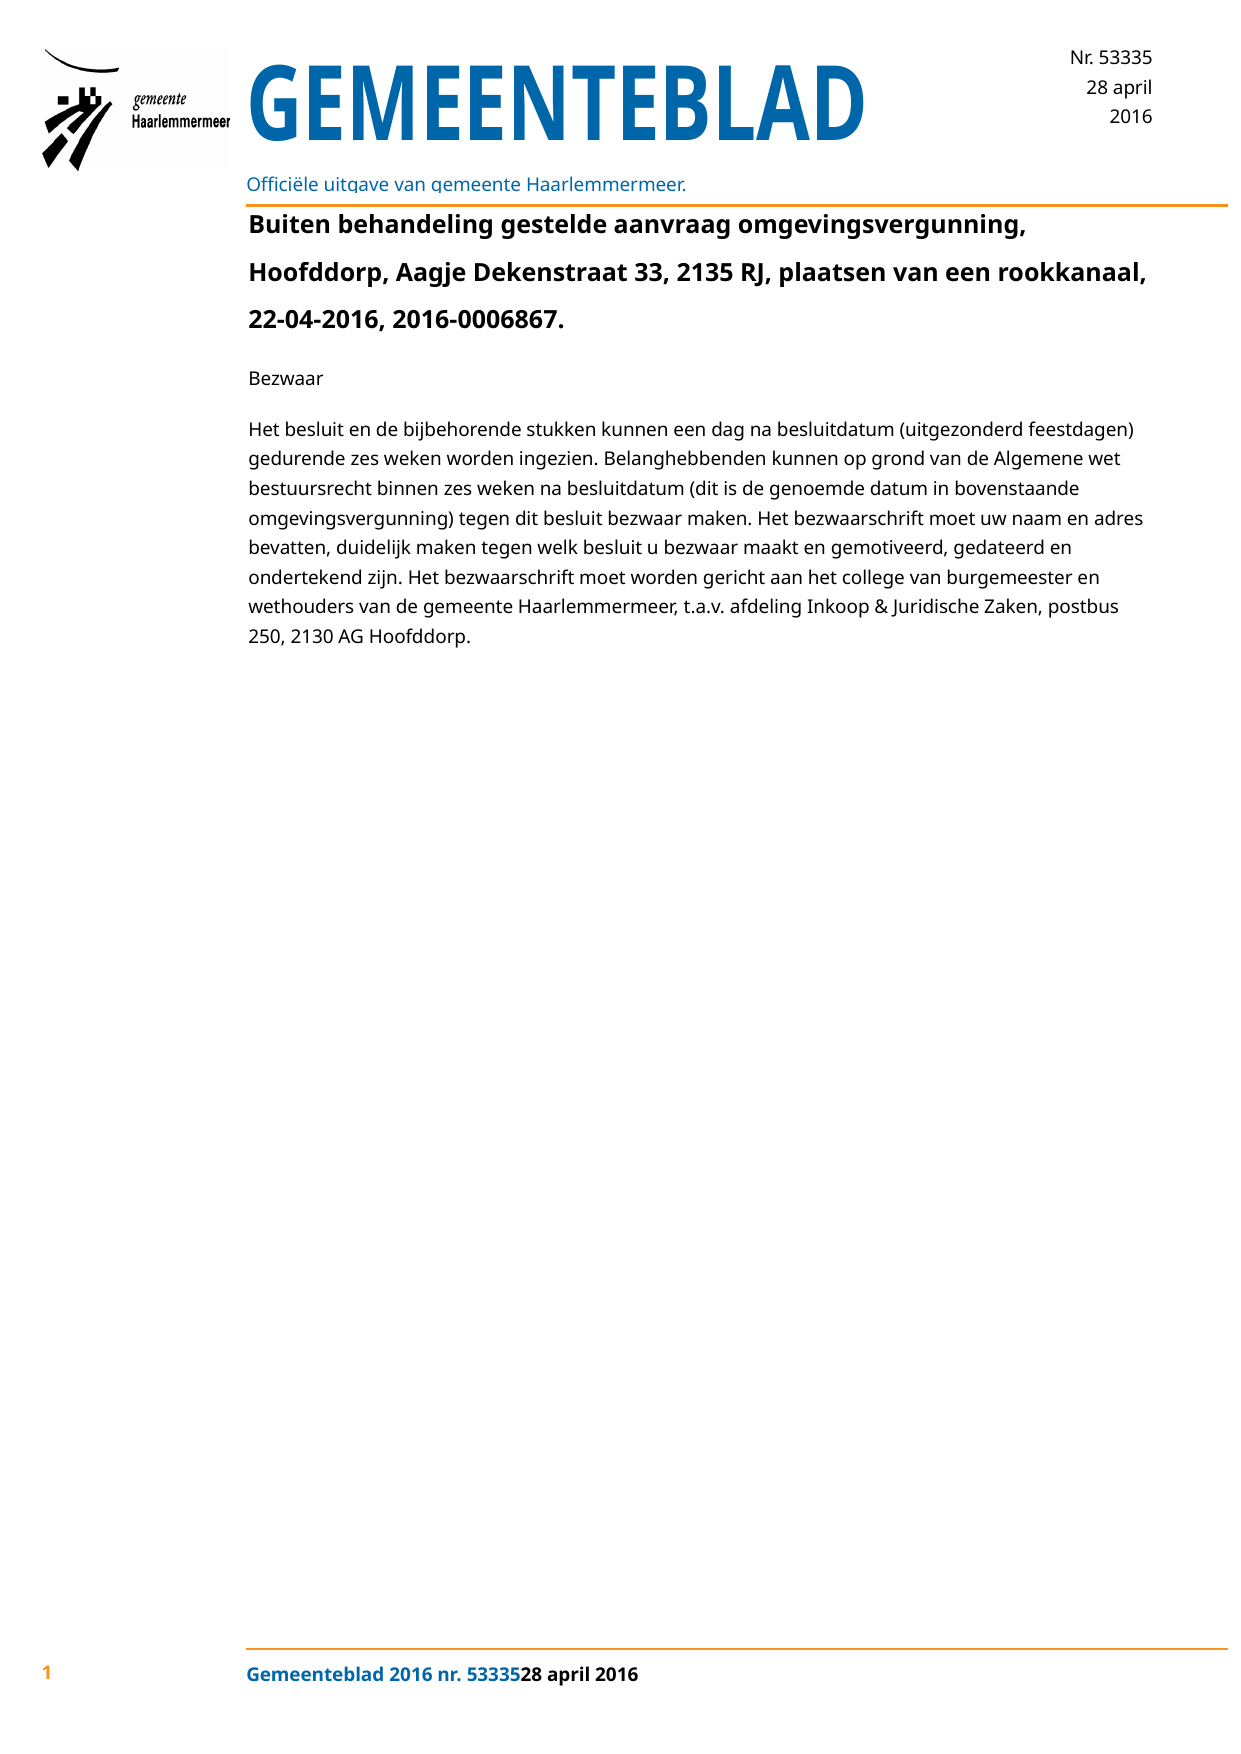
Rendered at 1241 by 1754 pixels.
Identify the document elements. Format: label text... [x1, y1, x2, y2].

text Buiten behandeling gestelde aanvraag omgevingsvergunning, Hoofddorp, Aagje Dekenstraat 33, 2135 RJ, plaatsen van een rookkanaal, 22-04-2016, 2016-0006867. [248, 207, 1152, 336]
text Bezwaar [248, 366, 1152, 391]
text Het besluit en de bijbehorende stukken kunnen een dag na besluitdatum (uitgezonderd feestdagen) gedurende zes weken worden ingezien. Belanghebbenden kunnen op grond van de Algemene wet bestuursrecht binnen zes weken na besluitdatum (dit is de genoemde datum in bovenstaande omgevingsvergunning) tegen dit besluit bezwaar maken. Het bezwaarschrift moet uw naam en adres bevatten, duidelijk maken tegen welk besluit u bezwaar maakt en gemotiveerd, gedateerd en ondertekend zijn. Het bezwaarschrift moet worden gericht aan het college van burgemeester en wethouders van de gemeente Haarlemmermeer, t.a.v. afdeling Inkoop & Juridische Zaken, postbus 250, 2130 AG Hoofddorp. [248, 416, 1152, 649]
picture [41, 47, 231, 172]
